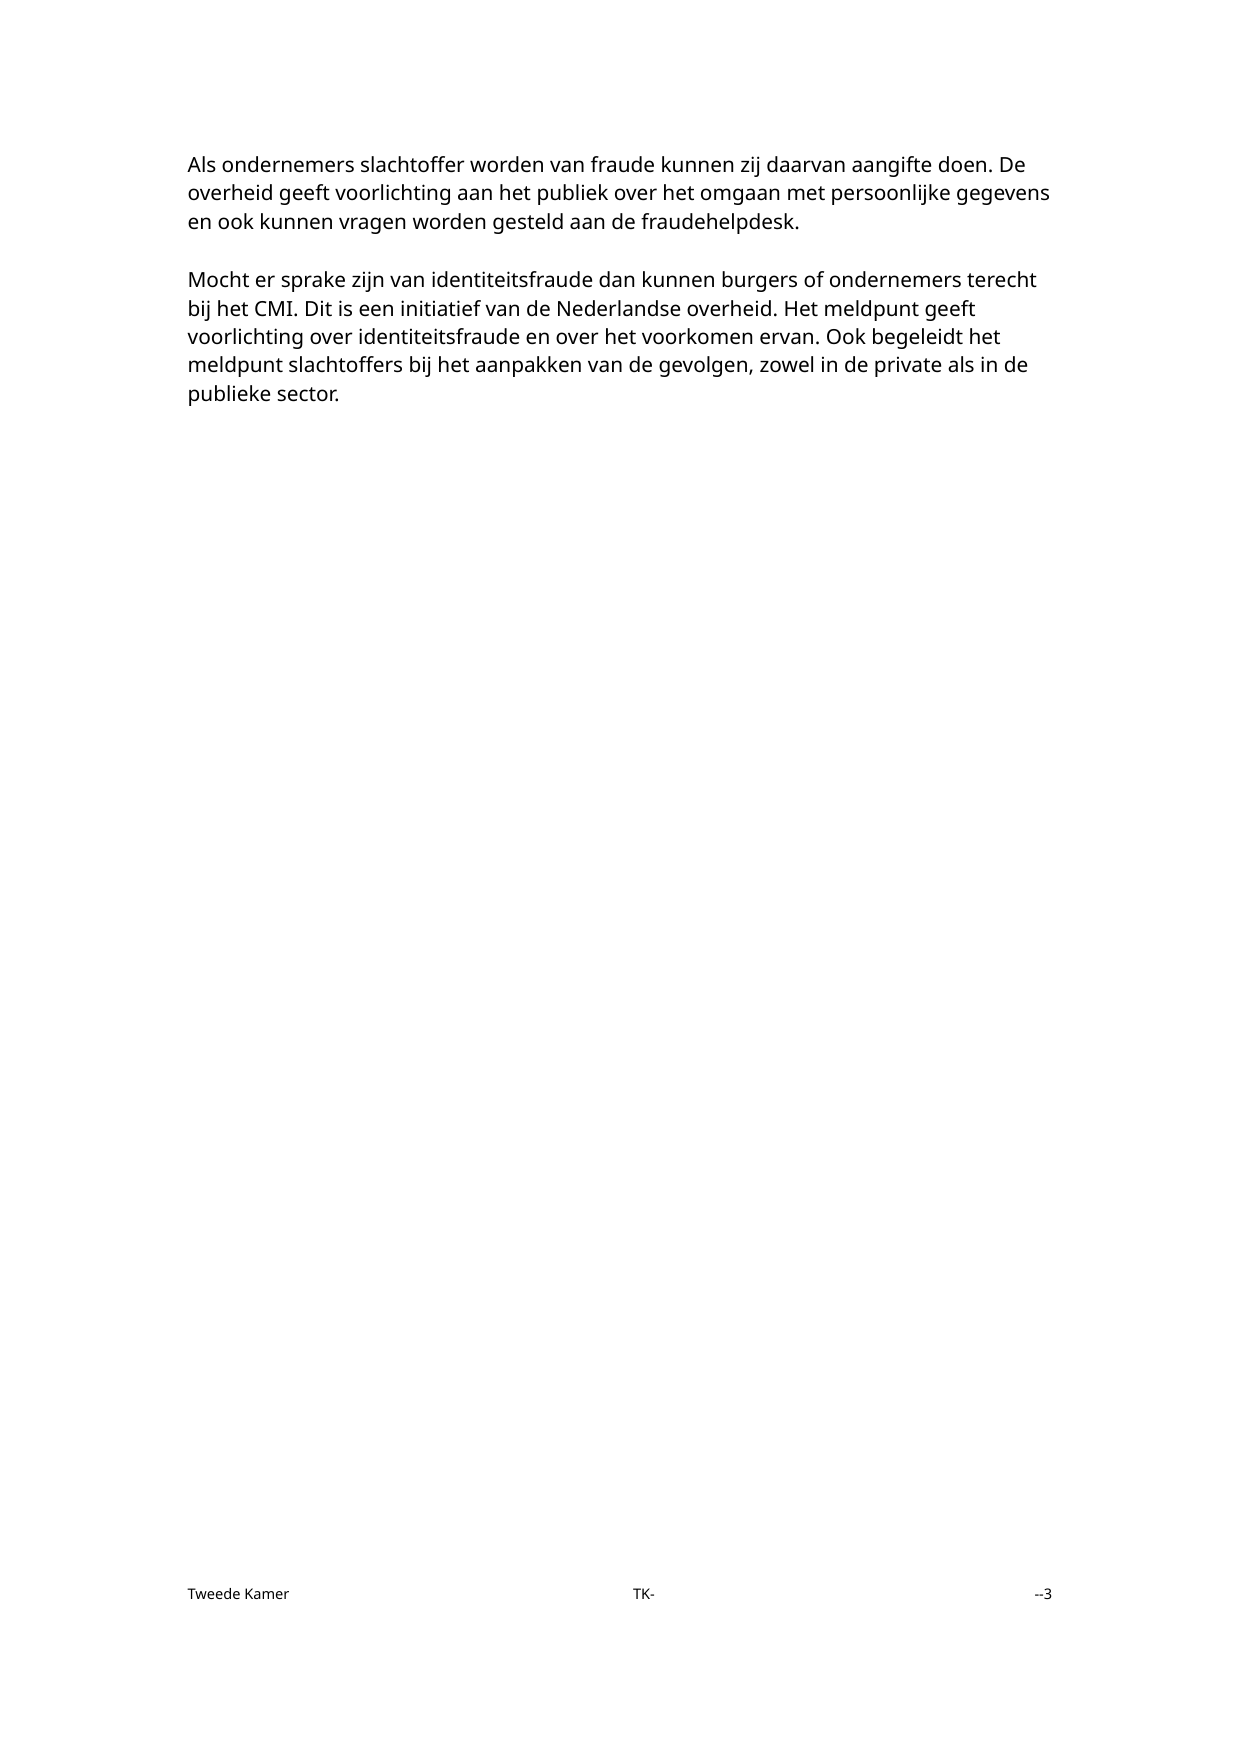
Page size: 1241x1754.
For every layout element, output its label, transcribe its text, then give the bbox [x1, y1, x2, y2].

text Als ondernemers slachtoffer worden van fraude kunnen zij daarvan aangifte doen. De overheid geeft voorlichting aan het publiek over het omgaan met persoonlijke gegevens en ook kunnen vragen worden gesteld aan de fraudehelpdesk. [187, 150, 1053, 235]
text Mocht er sprake zijn van identiteitsfraude dan kunnen burgers of ondernemers terecht bij het CMI. Dit is een initiatief van de Nederlandse overheid. Het meldpunt geeft voorlichting over identiteitsfraude en over het voorkomen ervan. Ook begeleidt het meldpunt slachtoffers bij het aanpakken van de gevolgen, zowel in de private als in de publieke sector. [187, 265, 1053, 407]
